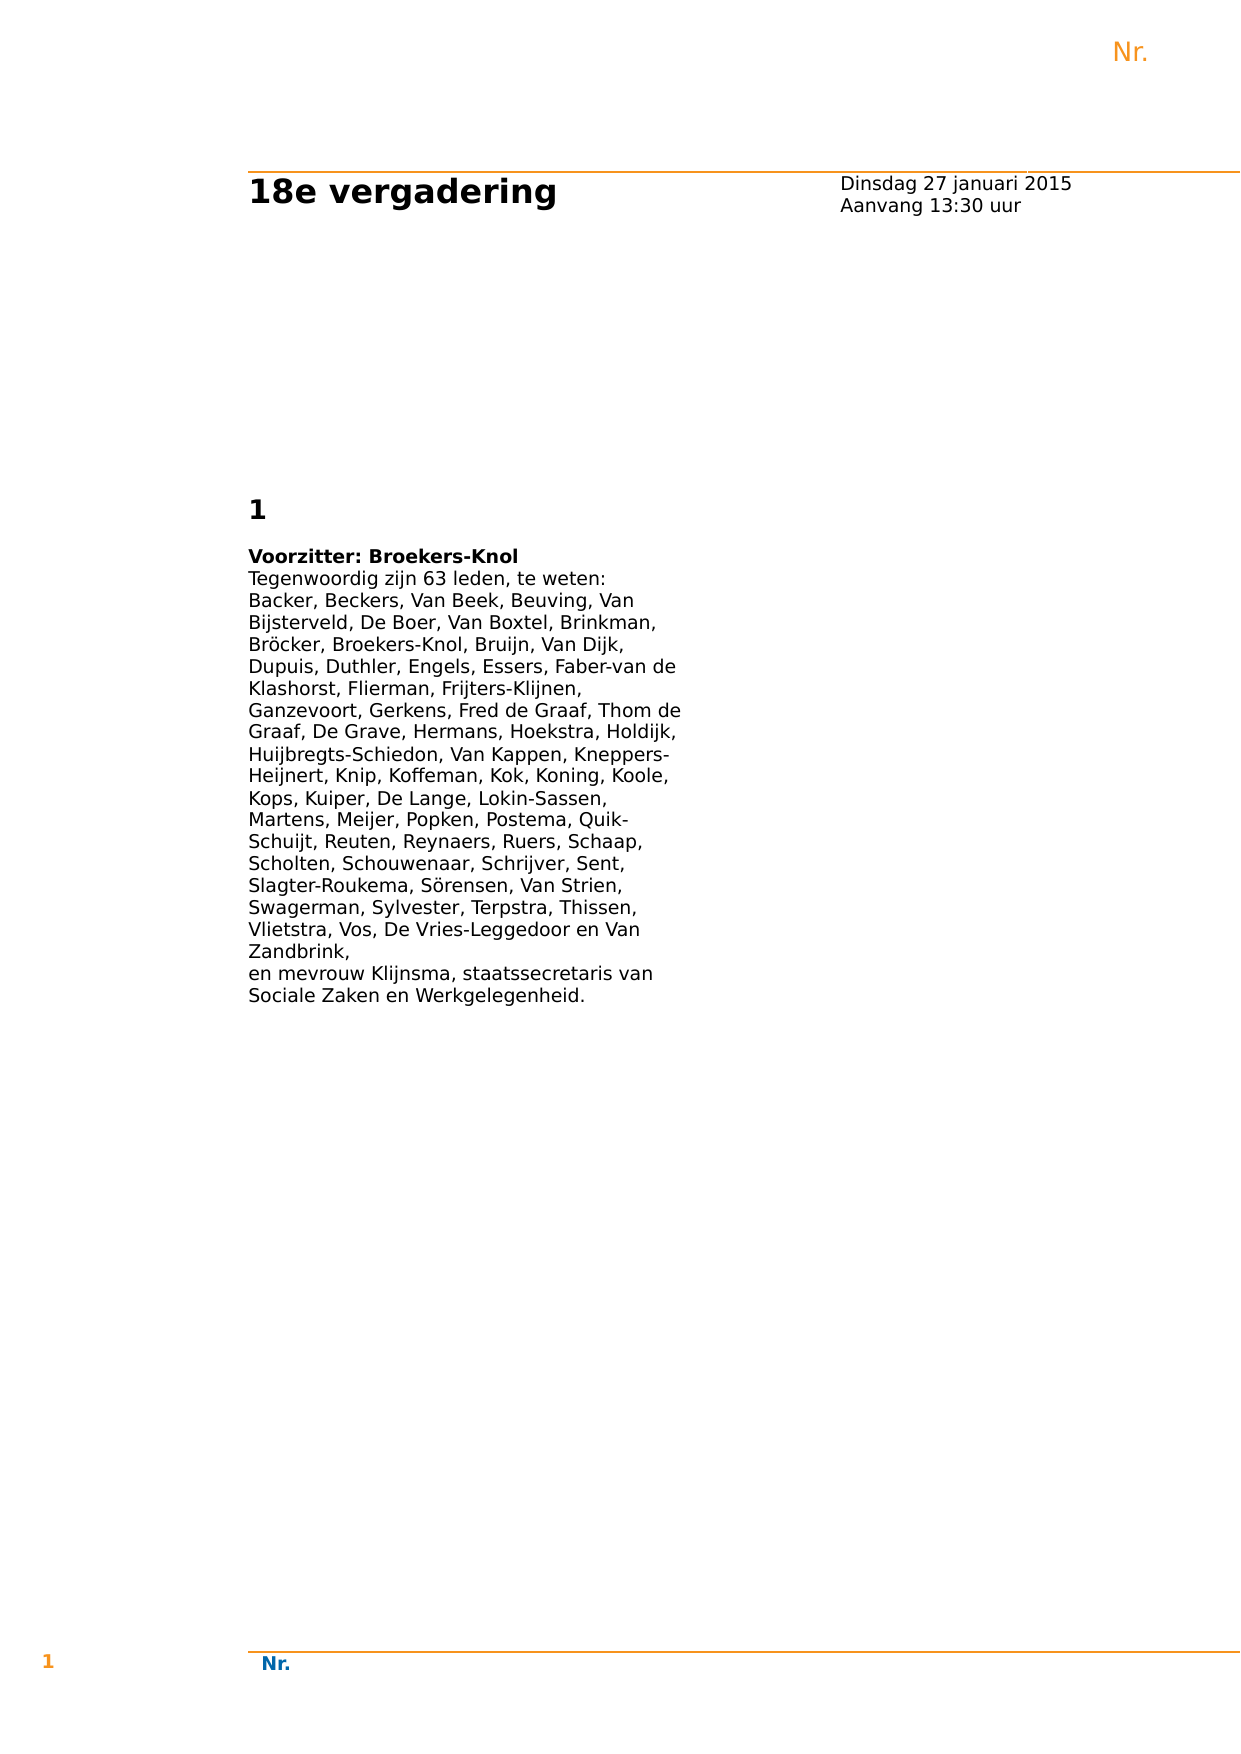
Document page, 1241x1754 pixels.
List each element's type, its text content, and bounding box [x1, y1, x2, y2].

text en mevrouw Klijnsma, staatssecretaris van Sociale Zaken en Werkgelegenheid. [248, 963, 691, 1007]
text Backer, Beckers, Van Beek, Beuving, Van Bijsterveld, De Boer, Van Boxtel, Brinkman, Bröcker, Broekers-Knol, Bruijn, Van Dijk, Dupuis, Duthler, Engels, Essers, Faber-van de Klashorst, Flierman, Frijters-Klijnen, Ganzevoort, Gerkens, Fred de Graaf, Thom de Graaf, De Grave, Hermans, Hoekstra, Holdijk, Huijbregts-Schiedon, Van Kappen, Kneppers-Heijnert, Knip, Koffeman, Kok, Koning, Koole, Kops, Kuiper, De Lange, Lokin-Sassen, Martens, Meijer, Popken, Postema, Quik-Schuijt, Reuten, Reynaers, Ruers, Schaap, Scholten, Schouwenaar, Schrijver, Sent, Slagter-Roukema, Sörensen, Van Strien, Swagerman, Sylvester, Terpstra, Thissen, Vlietstra, Vos, De Vries-Leggedoor en Van Zandbrink, [248, 589, 691, 963]
text Tegenwoordig zijn 63 leden, te weten: [248, 568, 691, 589]
text Voorzitter: Broekers-Knol [248, 546, 691, 568]
table_cell Aanvang 13:30 uur [840, 195, 1163, 217]
table_header Dinsdag 27 januari 2015 [840, 173, 1163, 195]
title 1 [248, 494, 691, 526]
table_header 18e vergadering [248, 173, 840, 217]
